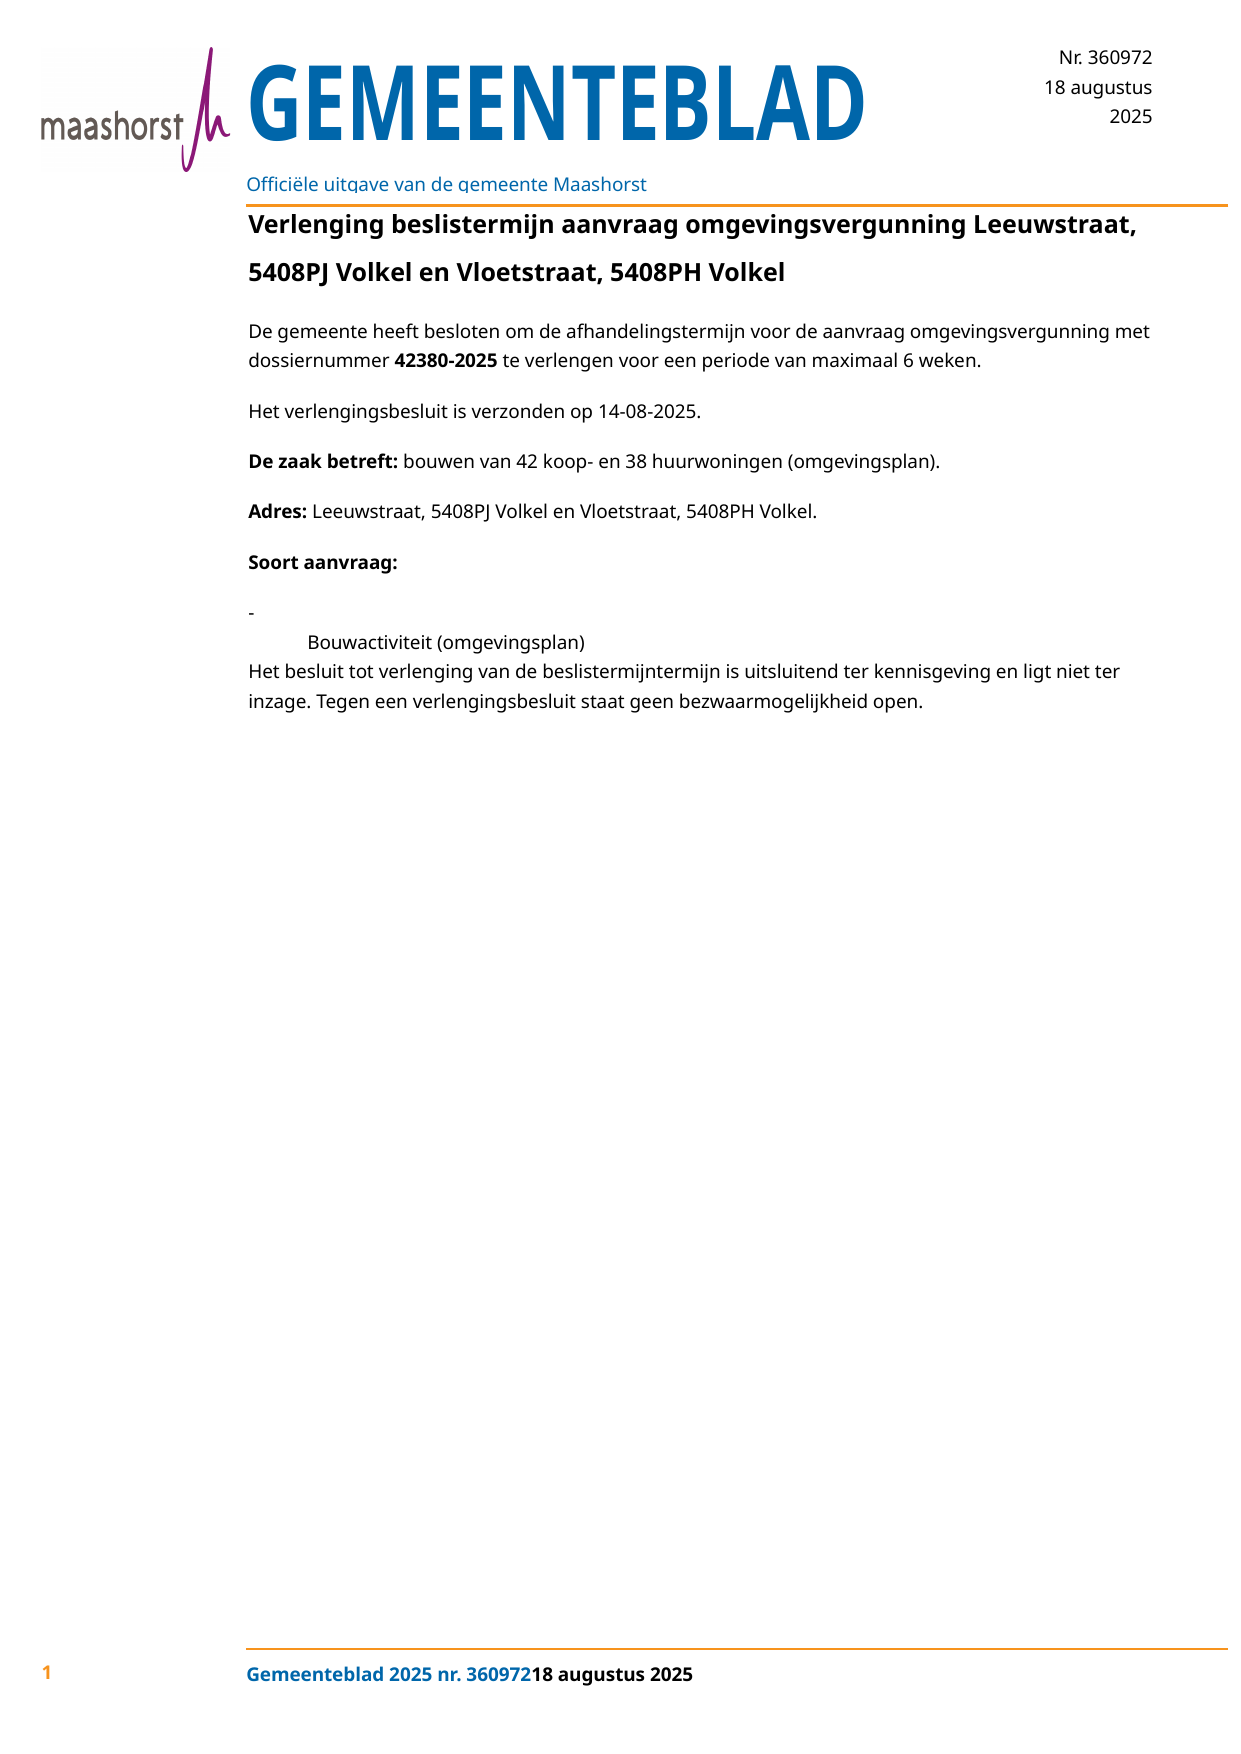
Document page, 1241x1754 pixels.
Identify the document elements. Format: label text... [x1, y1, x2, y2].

picture [41, 47, 231, 172]
text Adres: Leeuwstraat, 5408PJ Volkel en Vloetstraat, 5408PH Volkel. [248, 499, 1152, 524]
text Het verlengingsbesluit is verzonden op 14-08-2025. [248, 398, 1152, 424]
text Het besluit tot verlenging van de beslistermijntermijn is uitsluitend ter kennisgeving en ligt niet ter inzage. Tegen een verlengingsbesluit staat geen bezwaarmogelijkheid open. [248, 659, 1152, 714]
list Bouwactiviteit (omgevingsplan) [248, 629, 1152, 655]
text Soort aanvraag: [248, 549, 1152, 575]
text De gemeente heeft besloten om de afhandelingstermijn voor de aanvraag omgevingsvergunning met dossiernummer 42380-2025 te verlengen voor een periode van maximaal 6 weken. [248, 318, 1152, 373]
text De zaak betreft: bouwen van 42 koop- en 38 huurwoningen (omgevingsplan). [248, 448, 1152, 474]
text Verlenging beslistermijn aanvraag omgevingsvergunning Leeuwstraat, 5408PJ Volkel en Vloetstraat, 5408PH Volkel [248, 207, 1152, 288]
